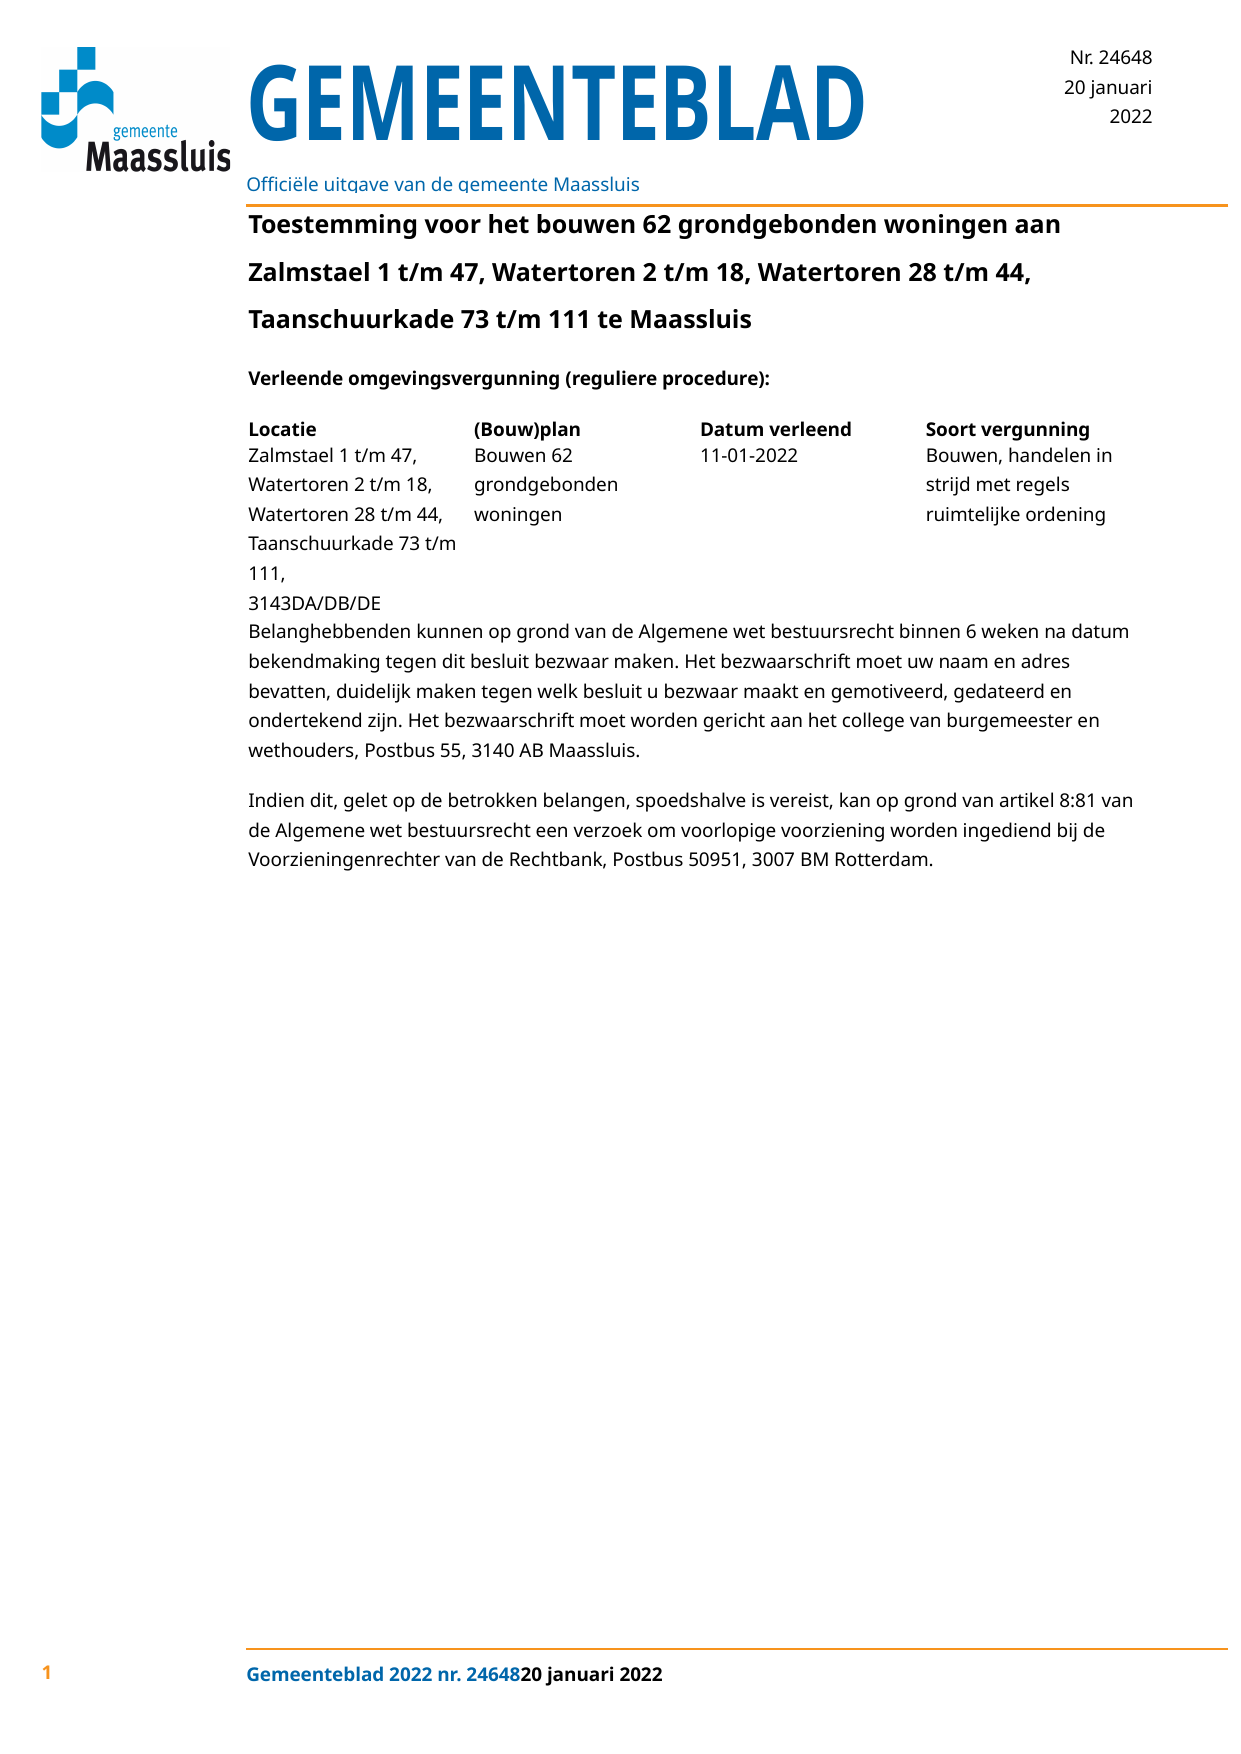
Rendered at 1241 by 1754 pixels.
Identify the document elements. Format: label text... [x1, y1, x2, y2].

table_cell Bouwen, handelen in strijd met regels ruimtelijke ordening [926, 442, 1152, 615]
table_cell Zalmstael 1 t/m 47, Watertoren 2 t/m 18, Watertoren 28 t/m 44, Taanschuurkade 73 t/m 111, 3143DA/DB/DE [248, 442, 474, 615]
text Verleende omgevingsvergunning (reguliere procedure): [248, 366, 1152, 391]
text Toestemming voor het bouwen 62 grondgebonden woningen aan Zalmstael 1 t/m 47, Watertoren 2 t/m 18, Watertoren 28 t/m 44, Taanschuurkade 73 t/m 111 te Maassluis [248, 207, 1152, 336]
table_header Locatie [248, 416, 474, 442]
table_header Datum verleend [700, 416, 926, 442]
text Belanghebbenden kunnen op grond van de Algemene wet bestuursrecht binnen 6 weken na datum bekendmaking tegen dit besluit bezwaar maken. Het bezwaarschrift moet uw naam en adres bevatten, duidelijk maken tegen welk besluit u bezwaar maakt en gemotiveerd, gedateerd en ondertekend zijn. Het bezwaarschrift moet worden gericht aan het college van burgemeester en wethouders, Postbus 55, 3140 AB Maassluis. [248, 619, 1152, 763]
table_cell 11-01-2022 [700, 442, 926, 615]
table_header (Bouw)plan [474, 416, 700, 442]
picture [41, 47, 77, 92]
text Indien dit, gelet op de betrokken belangen, spoedshalve is vereist, kan op grond van artikel 8:81 van de Algemene wet bestuursrecht een verzoek om voorlopige voorziening worden ingediend bij de Voorzieningenrechter van de Rechtbank, Postbus 50951, 3007 BM Rotterdam. [248, 787, 1152, 872]
table_header Soort vergunning [926, 416, 1152, 442]
table_cell Bouwen 62 grondgebonden woningen [474, 442, 700, 615]
picture [41, 47, 231, 172]
